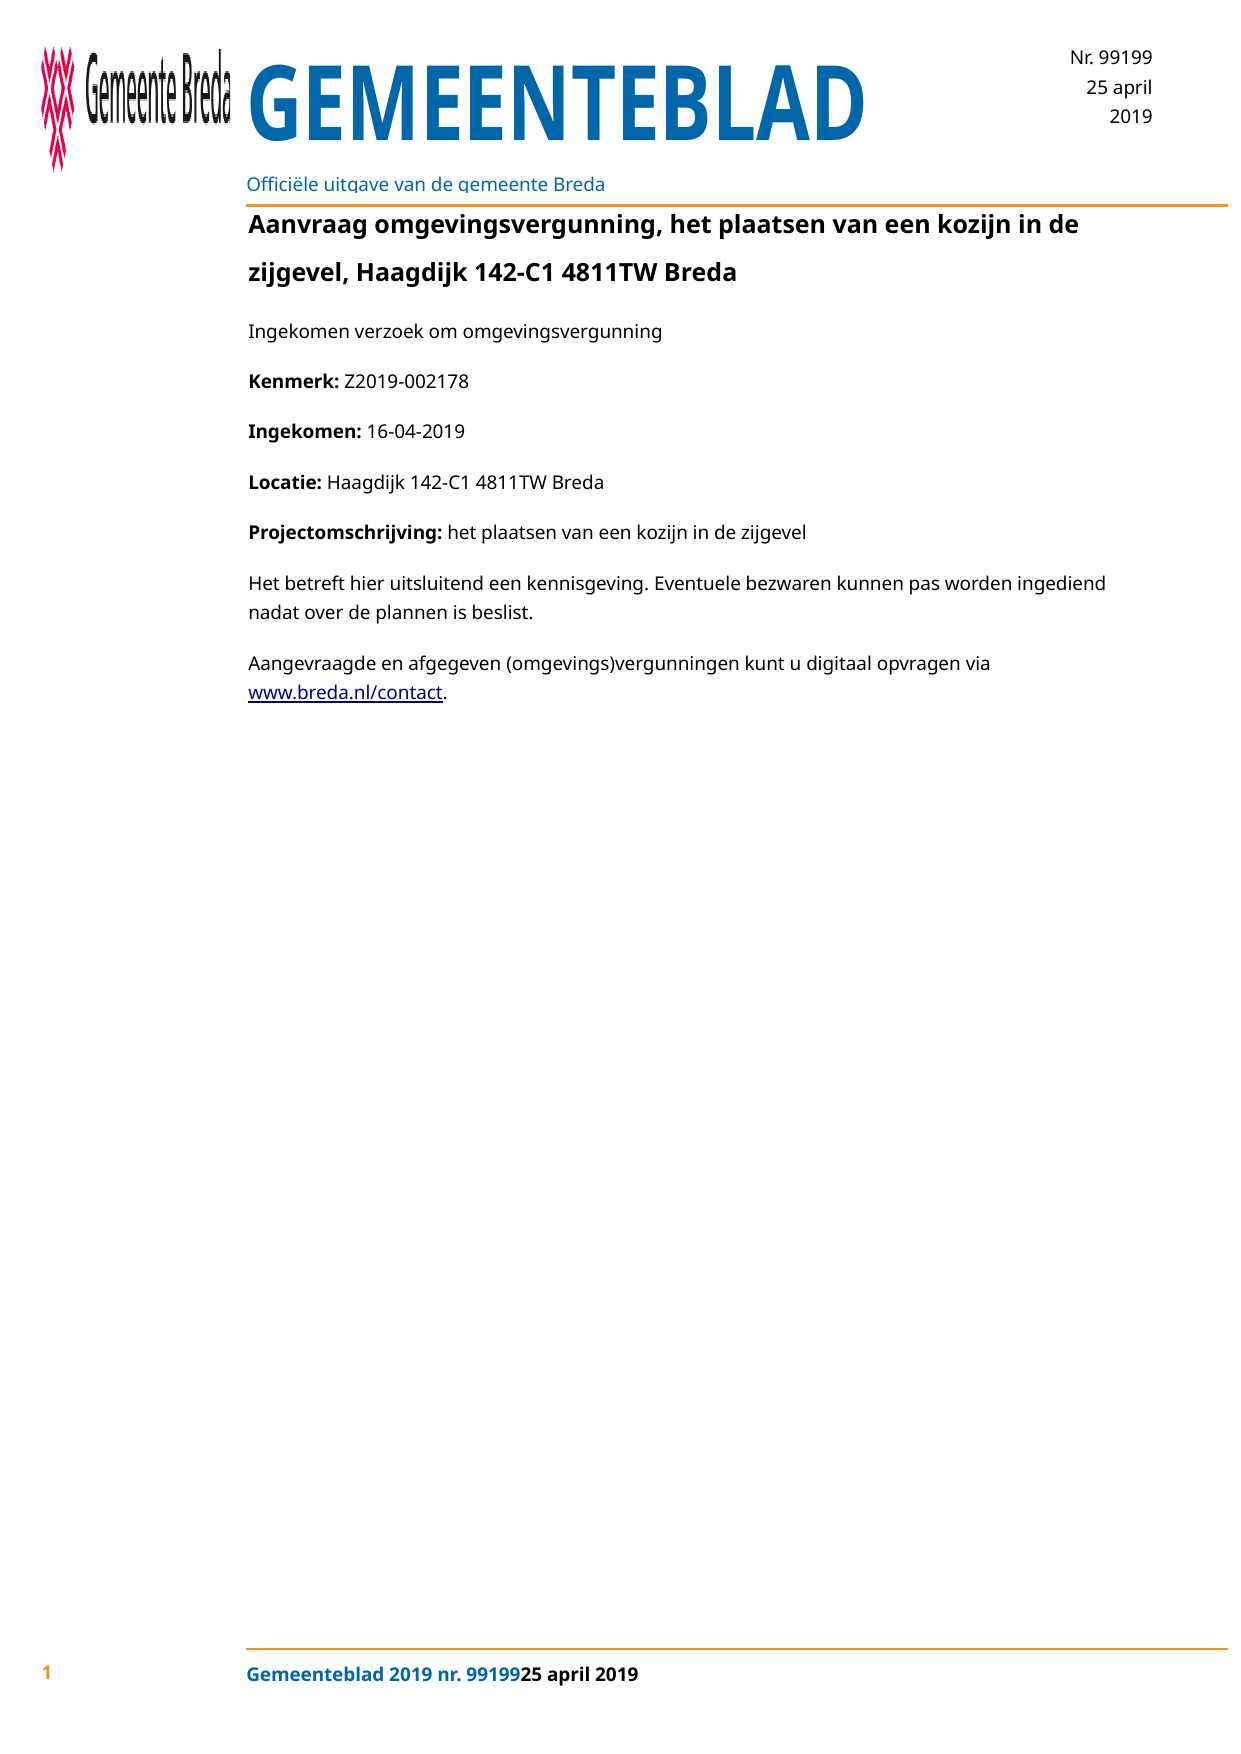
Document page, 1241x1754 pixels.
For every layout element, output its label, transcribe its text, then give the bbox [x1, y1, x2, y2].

text Locatie: Haagdijk 142-C1 4811TW Breda [248, 469, 1152, 495]
text Ingekomen verzoek om omgevingsvergunning [248, 318, 1152, 344]
text Kenmerk: Z2019-002178 [248, 368, 1152, 394]
text Aangevraagde en afgegeven (omgevings)vergunningen kunt u digitaal opvragen via www.breda.nl/contact. [248, 650, 1152, 705]
text Projectomschrijving: het plaatsen van een kozijn in de zijgevel [248, 519, 1152, 545]
text Het betreft hier uitsluitend een kennisgeving. Eventuele bezwaren kunnen pas worden ingediend nadat over de plannen is beslist. [248, 570, 1152, 625]
picture [41, 47, 231, 172]
text Aanvraag omgevingsvergunning, het plaatsen van een kozijn in de zijgevel, Haagdijk 142-C1 4811TW Breda [248, 207, 1152, 288]
text Ingekomen: 16-04-2019 [248, 419, 1152, 444]
